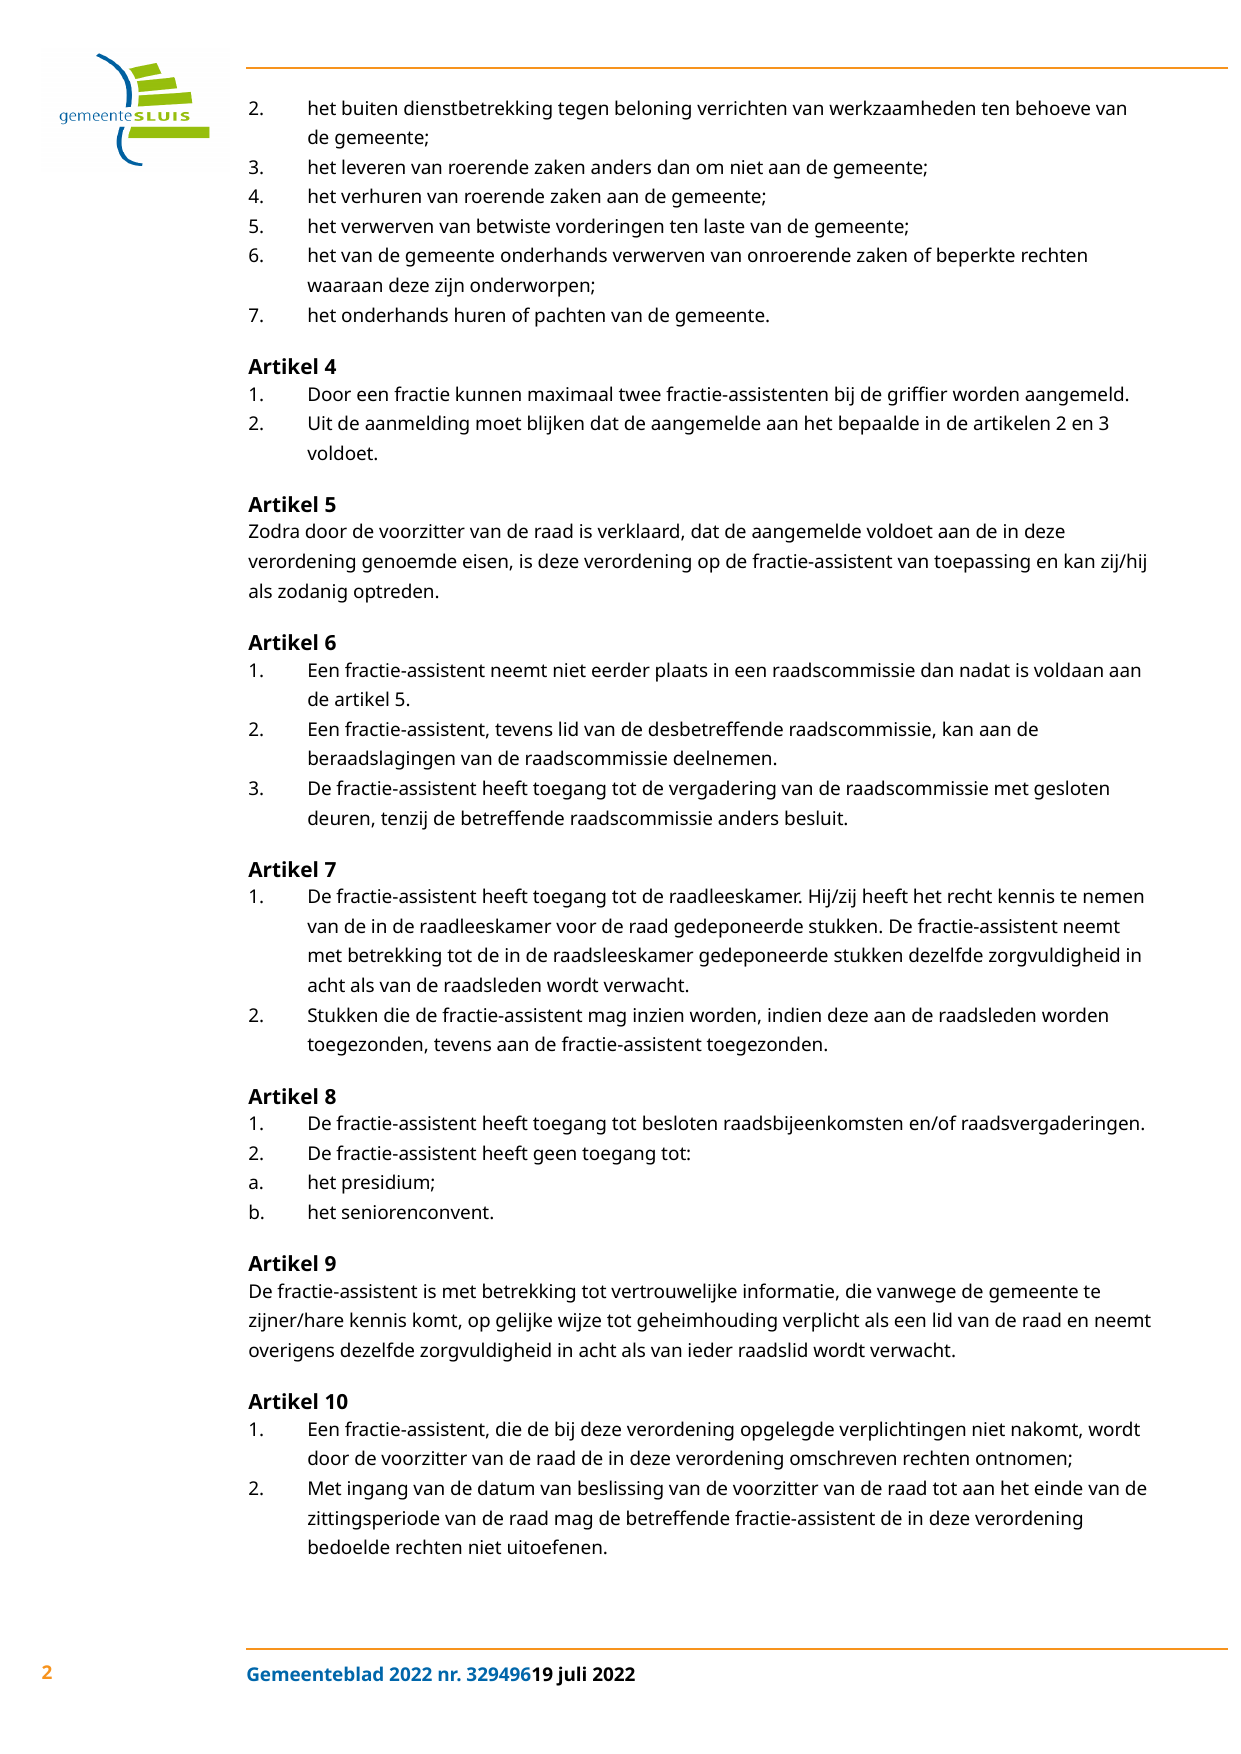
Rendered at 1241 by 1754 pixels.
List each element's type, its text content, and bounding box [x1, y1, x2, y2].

list Een fractie-assistent, tevens lid van de desbetreffende raadscommissie, kan aan de beraadslagingen van de raadscommissie deelnemen. [248, 716, 1152, 771]
list het leveren van roerende zaken anders dan om niet aan de gemeente; [248, 154, 1152, 180]
list Door een fractie kunnen maximaal twee fractie-assistenten bij de griffier worden aangemeld. [248, 381, 1152, 406]
picture [41, 47, 231, 172]
list Stukken die de fractie-assistent mag inzien worden, indien deze aan de raadsleden worden toegezonden, tevens aan de fractie-assistent toegezonden. [248, 1002, 1152, 1057]
list De fractie-assistent heeft toegang tot de vergadering van de raadscommissie met gesloten deuren, tenzij de betreffende raadscommissie anders besluit. [248, 775, 1152, 830]
text Artikel 7 [248, 855, 1152, 883]
list het seniorenconvent. [248, 1199, 1152, 1225]
text Artikel 8 [248, 1082, 1152, 1110]
list De fractie-assistent heeft geen toegang tot: [248, 1140, 1152, 1166]
list het onderhands huren of pachten van de gemeente. [248, 302, 1152, 328]
text Artikel 4 [248, 352, 1152, 381]
list De fractie-assistent heeft toegang tot besloten raadsbijeenkomsten en/of raadsvergaderingen. [248, 1110, 1152, 1136]
list het verhuren van roerende zaken aan de gemeente; [248, 183, 1152, 209]
list Met ingang van de datum van beslissing van de voorzitter van de raad tot aan het einde van de zittingsperiode van de raad mag de betreffende fractie-assistent de in deze verordening bedoelde rechten niet uitoefenen. [248, 1475, 1152, 1560]
text Artikel 5 [248, 490, 1152, 519]
text Artikel 6 [248, 628, 1152, 657]
list het presidium; [248, 1169, 1152, 1195]
text De fractie-assistent is met betrekking tot vertrouwelijke informatie, die vanwege de gemeente te zijner/hare kennis komt, op gelijke wijze tot geheimhouding verplicht als een lid van de raad en neemt overigens dezelfde zorgvuldigheid in acht als van ieder raadslid wordt verwacht. [248, 1278, 1152, 1363]
list De fractie-assistent heeft toegang tot de raadleeskamer. Hij/zij heeft het recht kennis te nemen van de in de raadleeskamer voor de raad gedeponeerde stukken. De fractie-assistent neemt met betrekking tot de in de raadsleeskamer gedeponeerde stukken dezelfde zorgvuldigheid in acht als van de raadsleden wordt verwacht. [248, 883, 1152, 998]
text Zodra door de voorzitter van de raad is verklaard, dat de aangemelde voldoet aan de in deze verordening genoemde eisen, is deze verordening op de fractie-assistent van toepassing en kan zij/hij als zodanig optreden. [248, 519, 1152, 604]
text Artikel 10 [248, 1387, 1152, 1416]
list Uit de aanmelding moet blijken dat de aangemelde aan het bepaalde in de artikelen 2 en 3 voldoet. [248, 410, 1152, 466]
text Artikel 9 [248, 1249, 1152, 1278]
list Een fractie-assistent, die de bij deze verordening opgelegde verplichtingen niet nakomt, wordt door de voorzitter van de raad de in deze verordening omschreven rechten ontnomen; [248, 1416, 1152, 1471]
list Een fractie-assistent neemt niet eerder plaats in een raadscommissie dan nadat is voldaan aan de artikel 5. [248, 657, 1152, 712]
list het van de gemeente onderhands verwerven van onroerende zaken of beperkte rechten waaraan deze zijn onderworpen; [248, 243, 1152, 298]
list het buiten dienstbetrekking tegen beloning verrichten van werkzaamheden ten behoeve van de gemeente; [248, 95, 1152, 150]
list het verwerven van betwiste vorderingen ten laste van de gemeente; [248, 213, 1152, 239]
